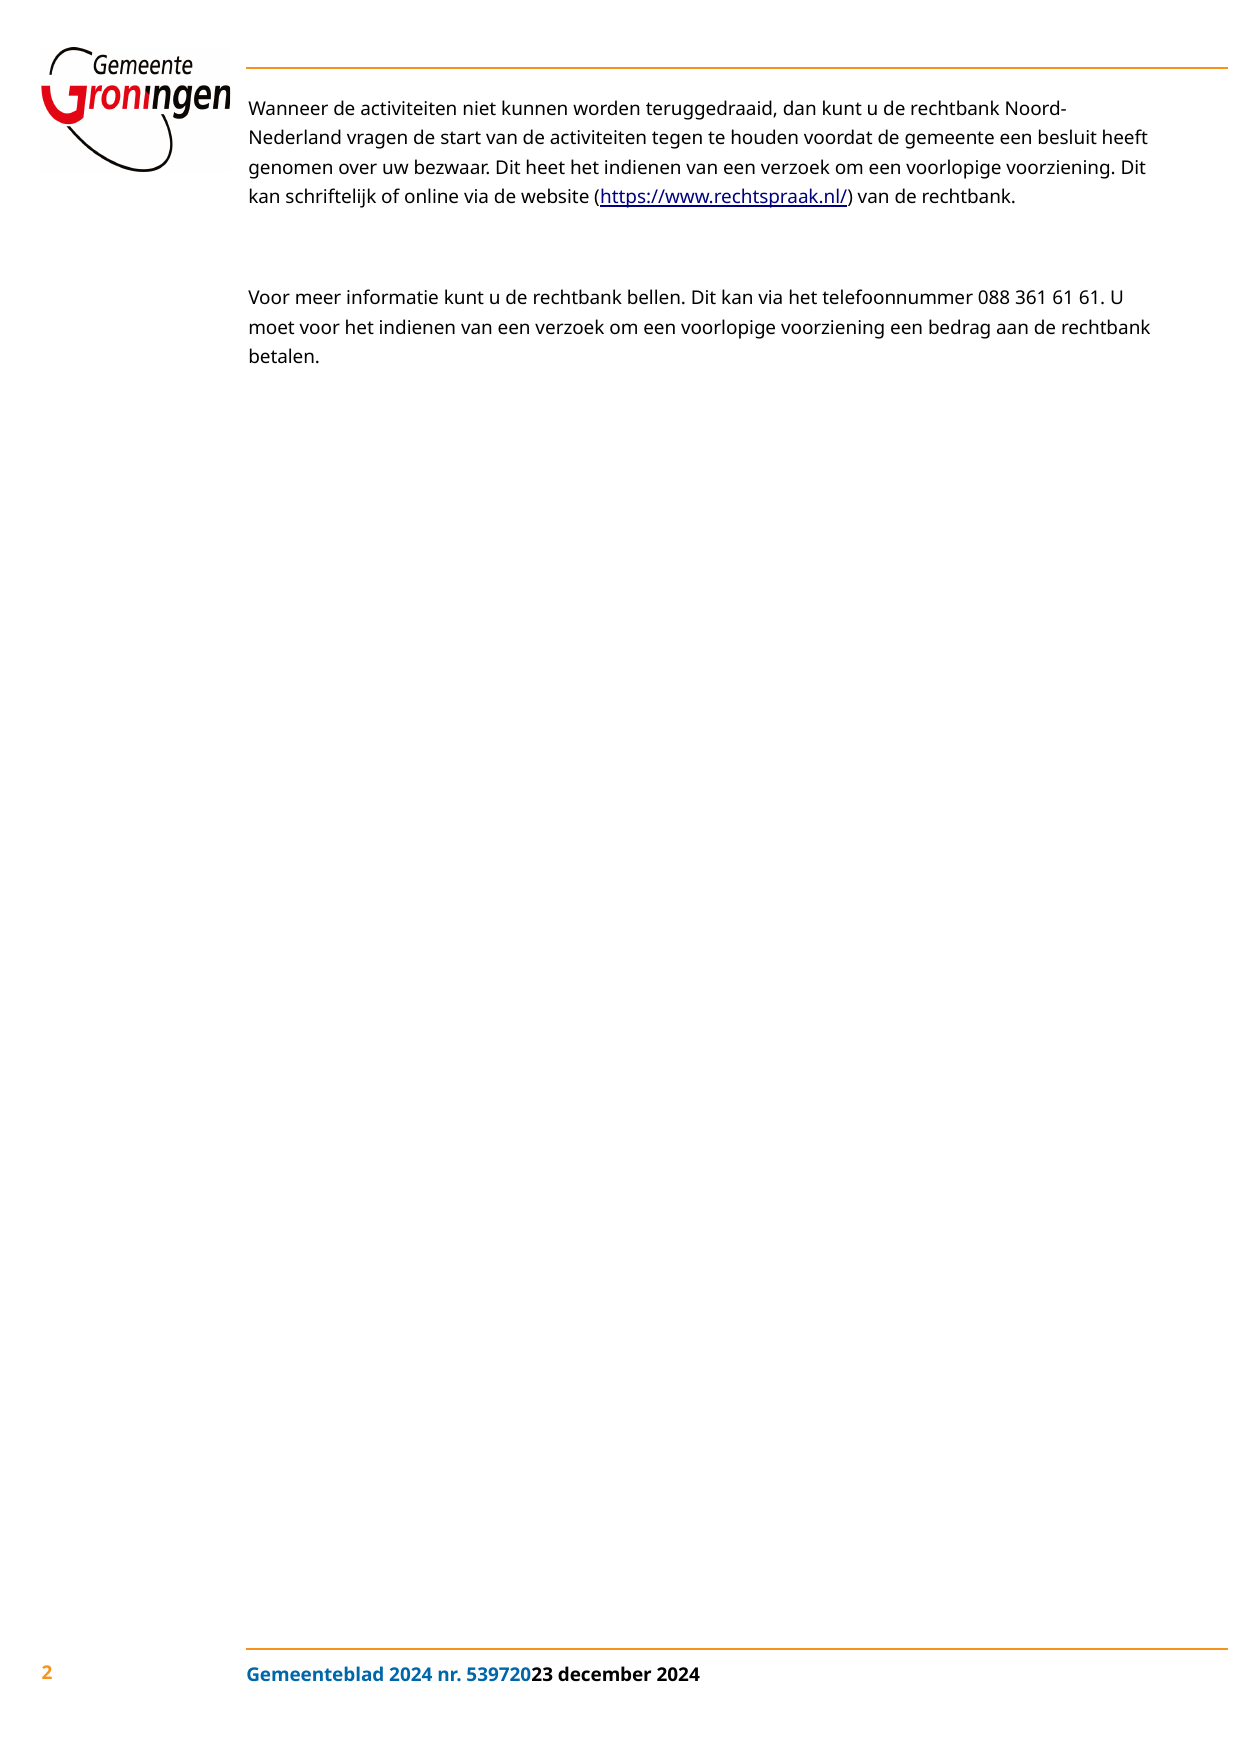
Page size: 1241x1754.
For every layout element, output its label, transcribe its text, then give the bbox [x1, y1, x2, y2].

text Wanneer de activiteiten niet kunnen worden teruggedraaid, dan kunt u de rechtbank Noord-Nederland vragen de start van de activiteiten tegen te houden voordat de gemeente een besluit heeft genomen over uw bezwaar. Dit heet het indienen van een verzoek om een voorlopige voorziening. Dit kan schriftelijk of online via de website (https://www.rechtspraak.nl/) van de rechtbank. [248, 95, 1152, 209]
text Voor meer informatie kunt u de rechtbank bellen. Dit kan via het telefoonnummer 088 361 61 61. U moet voor het indienen van een verzoek om een voorlopige voorziening een bedrag aan de rechtbank betalen. [248, 284, 1152, 369]
picture [41, 47, 231, 172]
